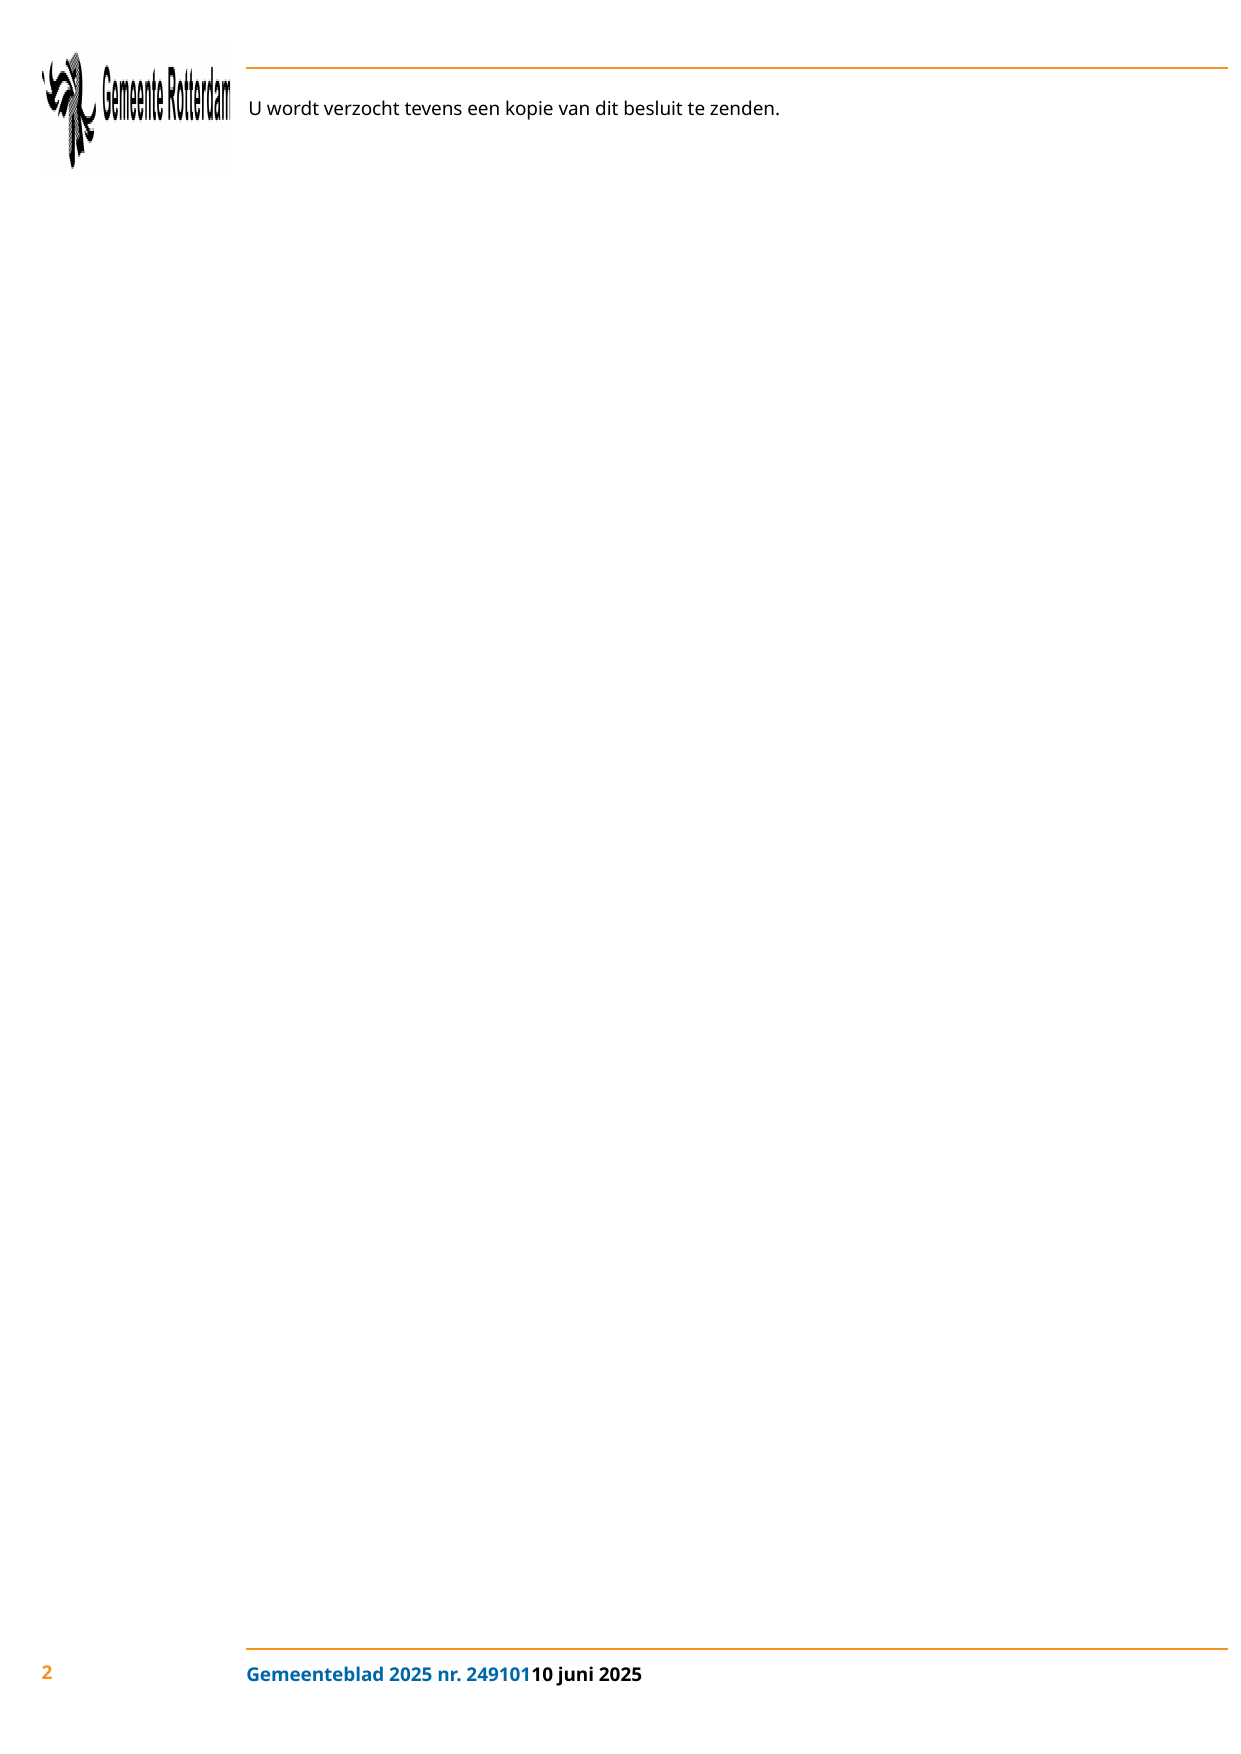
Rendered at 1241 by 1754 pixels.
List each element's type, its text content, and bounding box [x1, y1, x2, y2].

picture [41, 47, 231, 172]
text U wordt verzocht tevens een kopie van dit besluit te zenden. [248, 95, 1152, 121]
